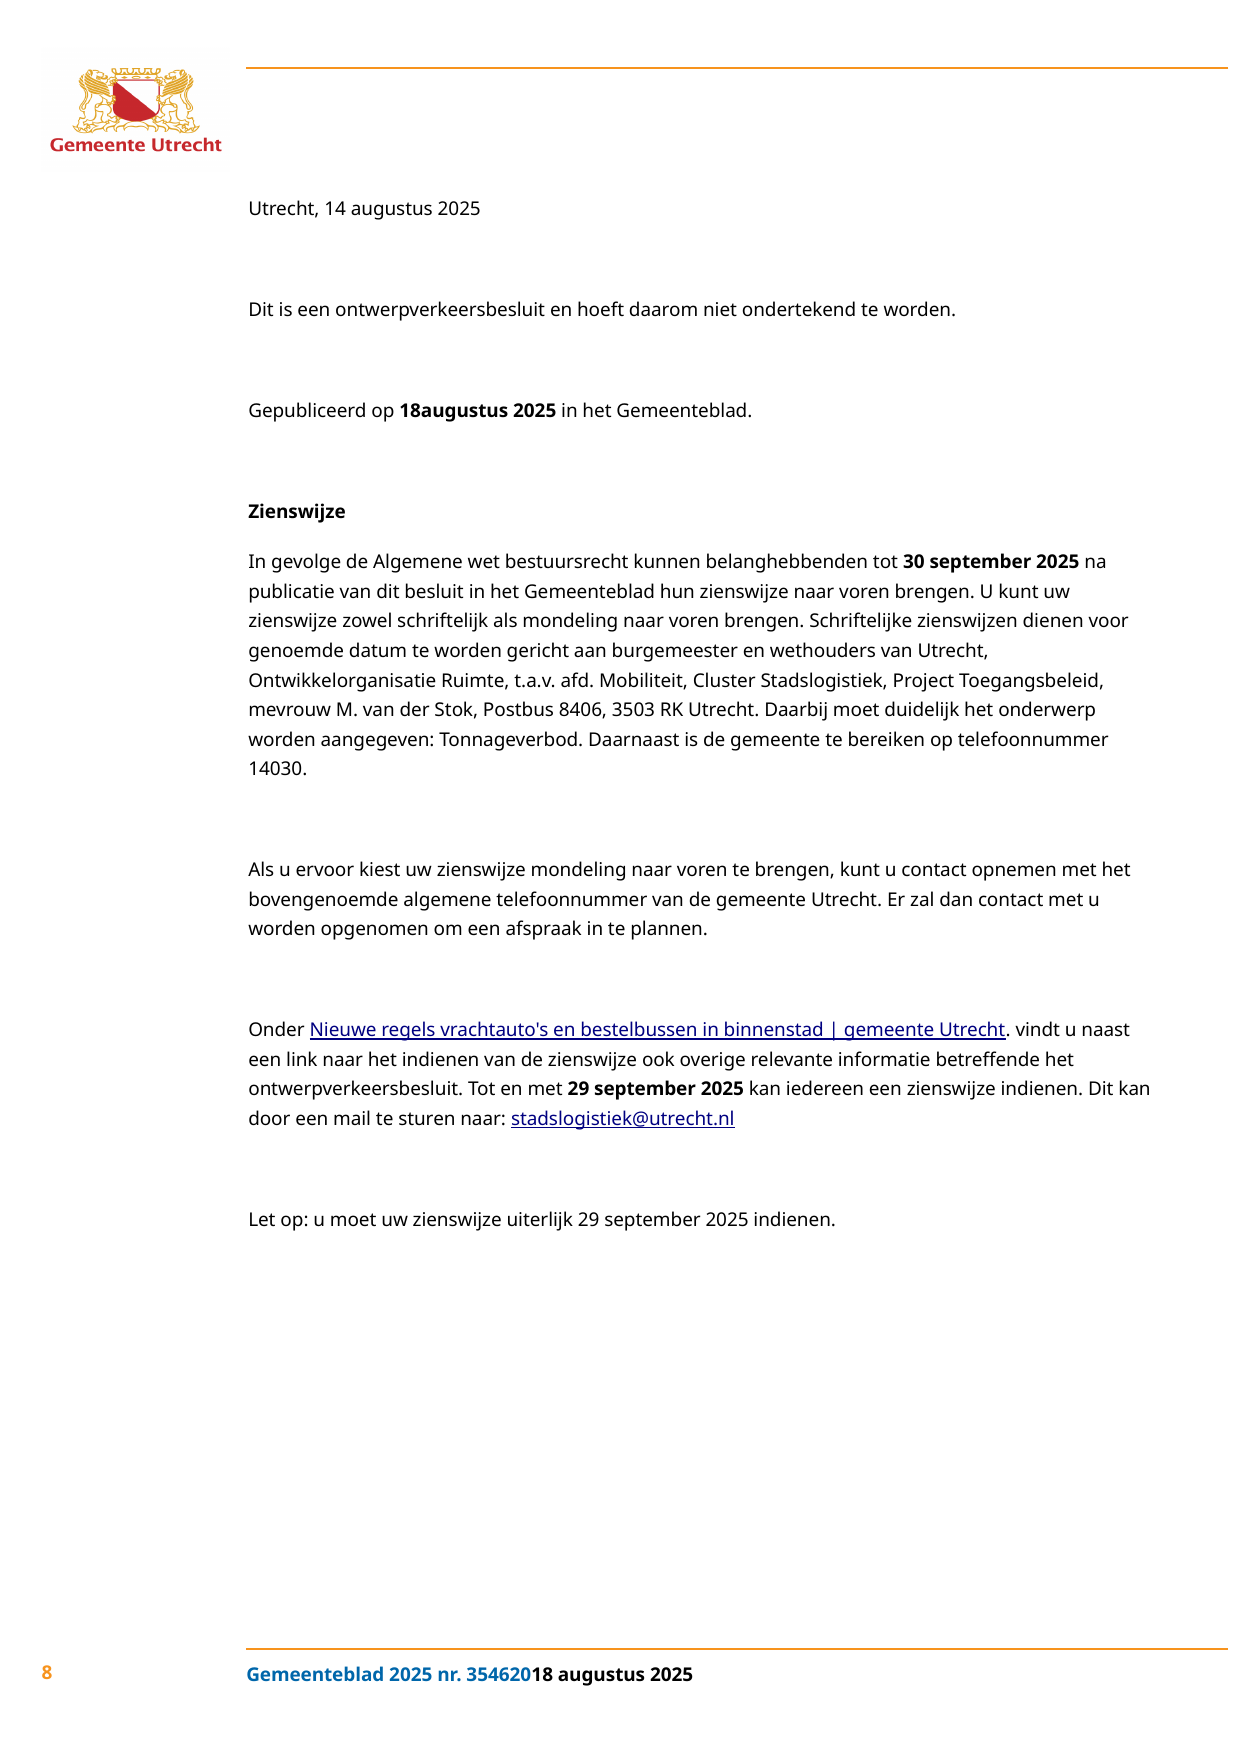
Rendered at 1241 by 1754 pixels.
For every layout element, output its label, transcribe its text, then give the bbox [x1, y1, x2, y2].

text Zienswijze [248, 498, 1152, 524]
text Als u ervoor kiest uw zienswijze mondeling naar voren te brengen, kunt u contact opnemen met het bovengenoemde algemene telefoonnummer van de gemeente Utrecht. Er zal dan contact met u worden opgenomen om een afspraak in te plannen. [248, 856, 1152, 941]
text Onder Nieuwe regels vrachtauto's en bestelbussen in binnenstad | gemeente Utrecht. vindt u naast een link naar het indienen van de zienswijze ook overige relevante informatie betreffende het ontwerpverkeersbesluit. Tot en met 29 september 2025 kan iedereen een zienswijze indienen. Dit kan door een mail te sturen naar: stadslogistiek@utrecht.nl [248, 1016, 1152, 1131]
text Dit is een ontwerpverkeersbesluit en hoeft daarom niet ondertekend te worden. [248, 296, 1152, 322]
text Gepubliceerd op 18augustus 2025 in het Gemeenteblad. [248, 397, 1152, 423]
picture [41, 47, 231, 172]
text Utrecht, 14 augustus 2025 [248, 196, 1152, 221]
text Let op: u moet uw zienswijze uiterlijk 29 september 2025 indienen. [248, 1206, 1152, 1232]
text In gevolge de Algemene wet bestuursrecht kunnen belanghebbenden tot 30 september 2025 na publicatie van dit besluit in het Gemeenteblad hun zienswijze naar voren brengen. U kunt uw zienswijze zowel schriftelijk als mondeling naar voren brengen. Schriftelijke zienswijzen dienen voor genoemde datum te worden gericht aan burgemeester en wethouders van Utrecht, Ontwikkelorganisatie Ruimte, t.a.v. afd. Mobiliteit, Cluster Stadslogistiek, Project Toegangsbeleid, mevrouw M. van der Stok, Postbus 8406, 3503 RK Utrecht. Daarbij moet duidelijk het onderwerp worden aangegeven: Tonnageverbod. Daarnaast is de gemeente te bereiken op telefoonnummer 14030. [248, 548, 1152, 781]
